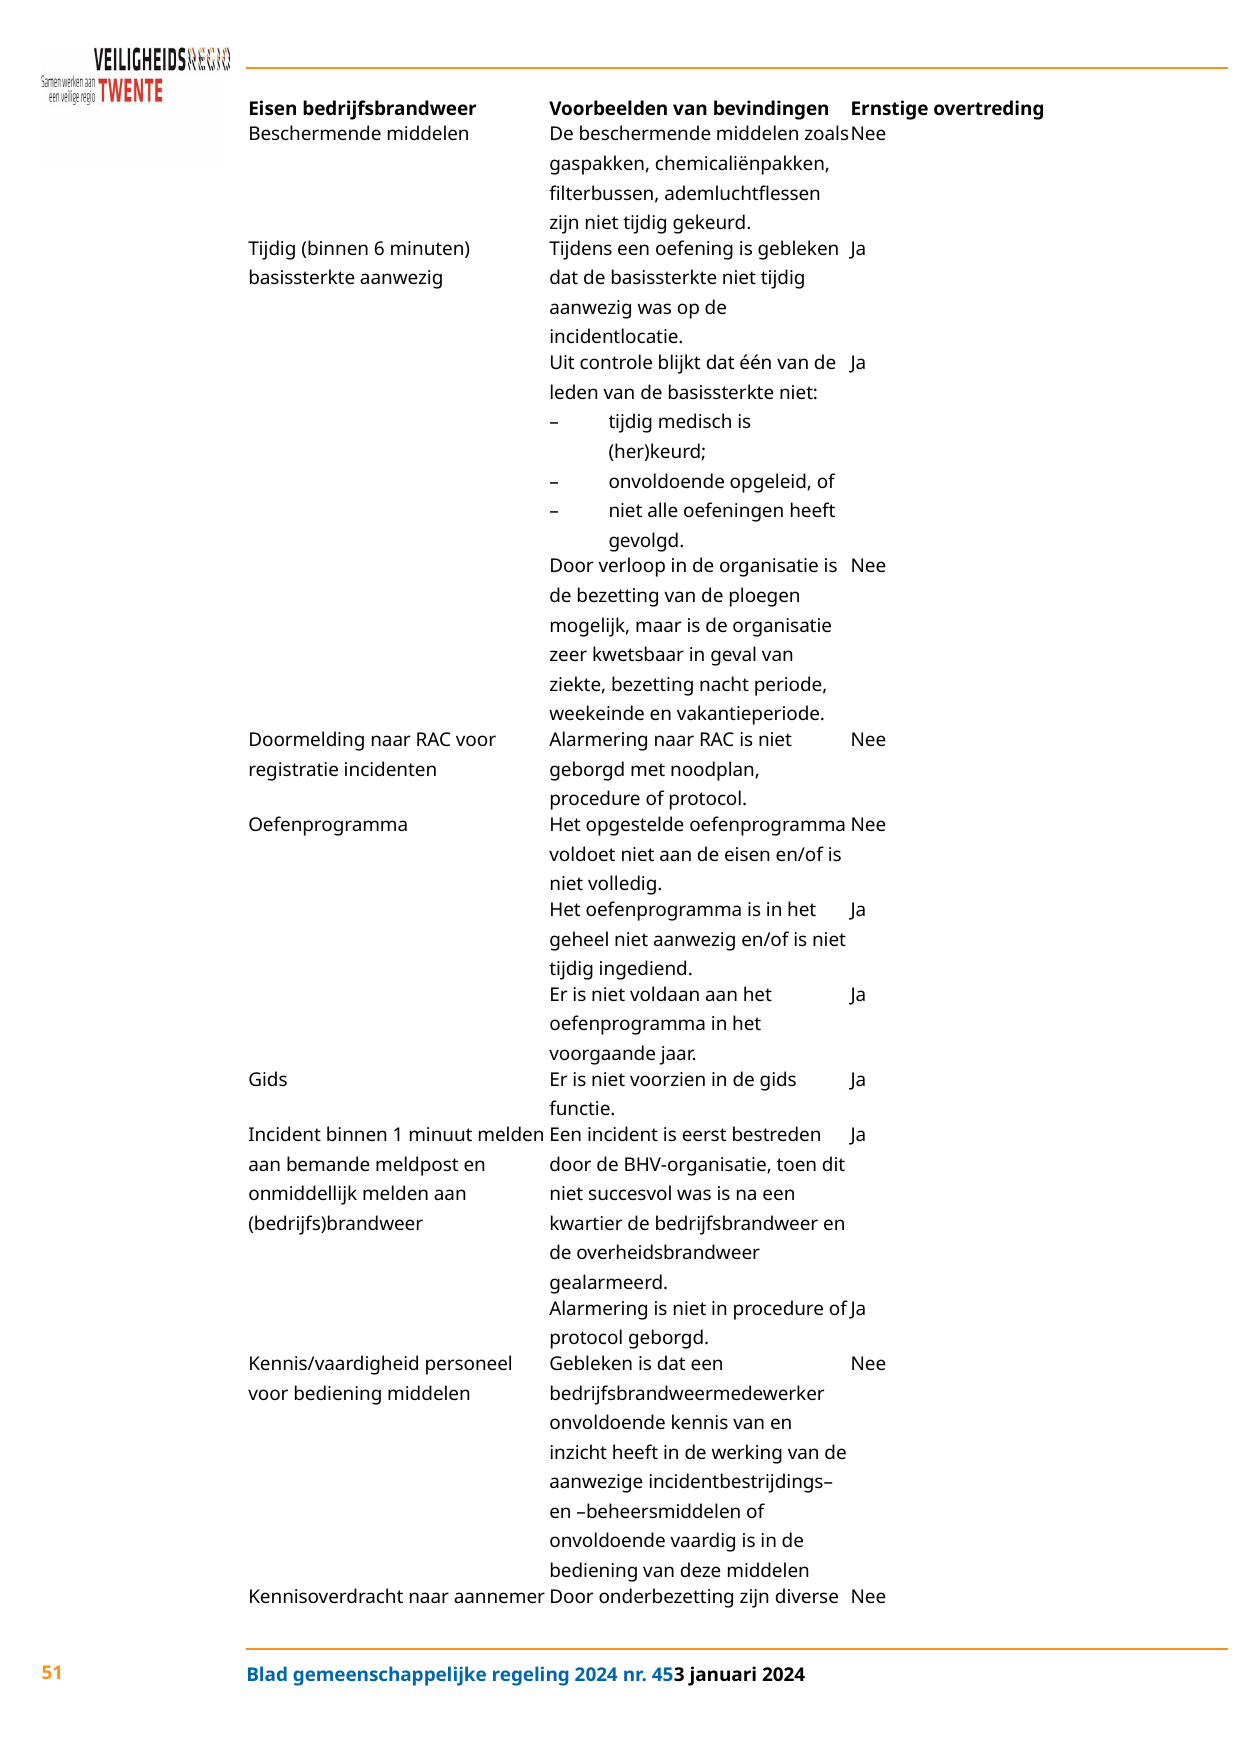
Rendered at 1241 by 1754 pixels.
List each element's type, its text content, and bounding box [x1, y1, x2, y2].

table_cell Gids [248, 1066, 549, 1121]
table_cell Door onderbezetting zijn diverse [549, 1583, 850, 1609]
table_cell Nee [850, 1350, 1152, 1583]
table_cell Incident binnen 1 minuut melden aan bemande meldpost en onmiddellijk melden aan (bedrijfs)brandweer [248, 1121, 549, 1350]
table_cell Uit controle blijkt dat één van de leden van de basissterkte niet: tijdig medisch is (her)keurd; onvoldoende opgeleid, of niet alle oefeningen heeft gevolgd. [549, 350, 850, 553]
table_header Voorbeelden van bevindingen [549, 95, 850, 121]
table_cell Door verloop in de organisatie is de bezetting van de ploegen mogelijk, maar is de organisatie zeer kwetsbaar in geval van ziekte, bezetting nacht periode, weekeinde en vakantieperiode. [549, 553, 850, 726]
table_cell Tijdig (binnen 6 minuten) basissterkte aanwezig [248, 235, 549, 726]
table_header Eisen bedrijfsbrandweer [248, 95, 549, 121]
table_cell Nee [850, 811, 1152, 896]
table_cell Nee [850, 726, 1152, 811]
table_cell Ja [850, 896, 1152, 981]
table_cell Ja [850, 1121, 1152, 1295]
table_cell Het oefenprogramma is in het geheel niet aanwezig en/of is niet tijdig ingediend. [549, 896, 850, 981]
table_cell Kennis/vaardigheid personeel voor bediening middelen [248, 1350, 549, 1583]
table_cell Het opgestelde oefenprogramma voldoet niet aan de eisen en/of is niet volledig. [549, 811, 850, 896]
table_cell Een incident is eerst bestreden door de BHV-organisatie, toen dit niet succesvol was is na een kwartier de bedrijfsbrandweer en de overheidsbrandweer gealarmeerd. [549, 1121, 850, 1295]
table_cell Alarmering is niet in procedure of protocol geborgd. [549, 1295, 850, 1350]
table_cell Nee [850, 553, 1152, 726]
table_cell Er is niet voorzien in de gids functie. [549, 1066, 850, 1121]
table_cell Tijdens een oefening is gebleken dat de basissterkte niet tijdig aanwezig was op de incidentlocatie. [549, 235, 850, 349]
table_cell Oefenprogramma [248, 811, 549, 1066]
table_cell Nee [850, 121, 1152, 235]
table_cell Ja [850, 1066, 1152, 1121]
table_cell Beschermende middelen [248, 121, 549, 235]
table_cell Ja [850, 981, 1152, 1066]
picture [41, 47, 231, 172]
table_cell Gebleken is dat een bedrijfsbrandweermedewerker onvoldoende kennis van en inzicht heeft in de werking van de aanwezige incidentbestrijdings– en –beheersmiddelen of onvoldoende vaardig is in de bediening van deze middelen [549, 1350, 850, 1583]
table_cell Kennisoverdracht naar aannemer [248, 1583, 549, 1609]
table_cell Ja [850, 1295, 1152, 1350]
table_cell Er is niet voldaan aan het oefenprogramma in het voorgaande jaar. [549, 981, 850, 1066]
table_cell Nee [850, 1583, 1152, 1609]
table_cell Doormelding naar RAC voor registratie incidenten [248, 726, 549, 811]
table_header Ernstige overtreding [850, 95, 1152, 121]
table_cell Alarmering naar RAC is niet geborgd met noodplan, procedure of protocol. [549, 726, 850, 811]
table_cell Ja [850, 235, 1152, 349]
table_cell Ja [850, 350, 1152, 553]
table_cell De beschermende middelen zoals gaspakken, chemicaliënpakken, filterbussen, ademluchtflessen zijn niet tijdig gekeurd. [549, 121, 850, 235]
